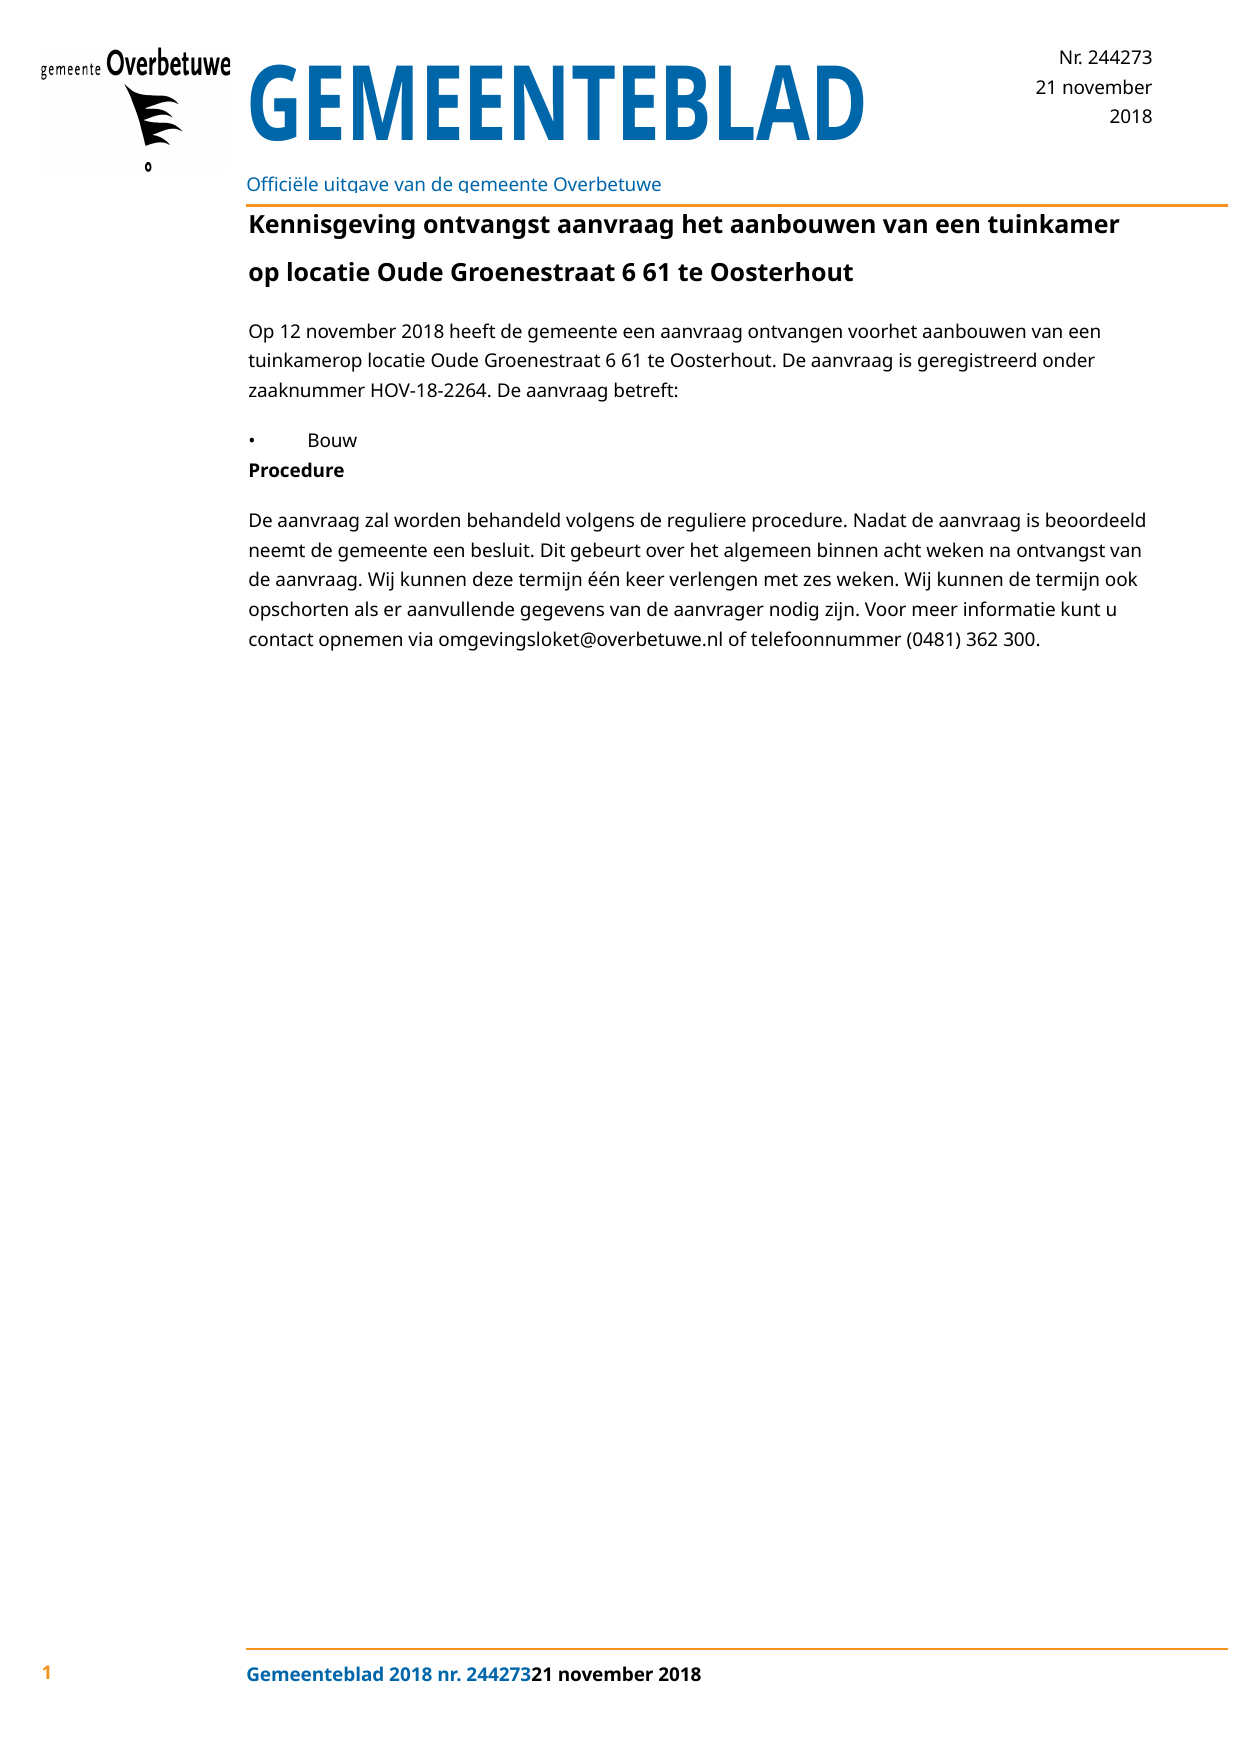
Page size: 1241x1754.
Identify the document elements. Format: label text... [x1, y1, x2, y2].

list Bouw [248, 427, 1152, 453]
text De aanvraag zal worden behandeld volgens de reguliere procedure. Nadat de aanvraag is beoordeeld neemt de gemeente een besluit. Dit gebeurt over het algemeen binnen acht weken na ontvangst van de aanvraag. Wij kunnen deze termijn één keer verlengen met zes weken. Wij kunnen de termijn ook opschorten als er aanvullende gegevens van de aanvrager nodig zijn. Voor meer informatie kunt u contact opnemen via omgevingsloket@overbetuwe.nl of telefoonnummer (0481) 362 300. [248, 507, 1152, 652]
text Kennisgeving ontvangst aanvraag het aanbouwen van een tuinkamer op locatie Oude Groenestraat 6 61 te Oosterhout [248, 207, 1152, 288]
picture [41, 47, 231, 172]
text Op 12 november 2018 heeft de gemeente een aanvraag ontvangen voorhet aanbouwen van een tuinkamerop locatie Oude Groenestraat 6 61 te Oosterhout. De aanvraag is geregistreerd onder zaaknummer HOV-18-2264. De aanvraag betreft: [248, 318, 1152, 403]
text Procedure [248, 457, 1152, 483]
